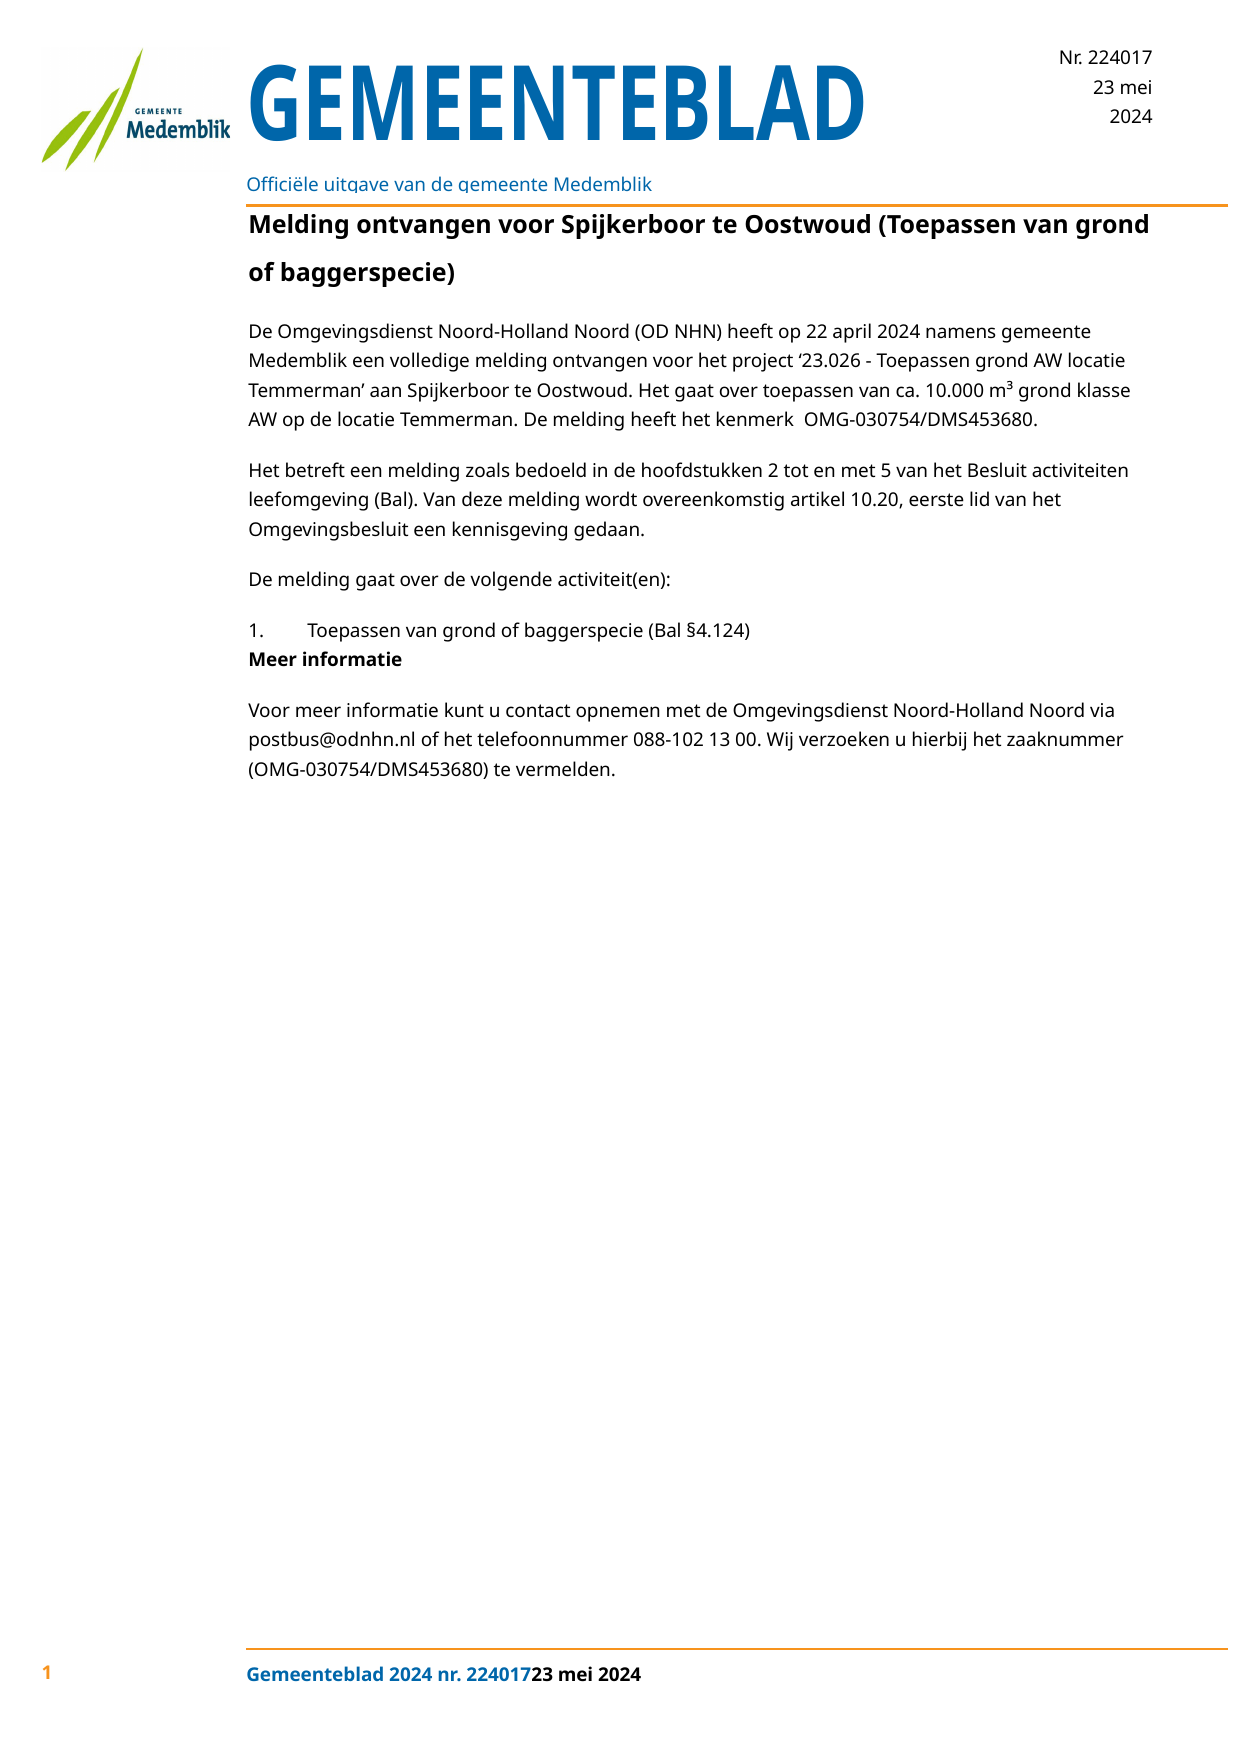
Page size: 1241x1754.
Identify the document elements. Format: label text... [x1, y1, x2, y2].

text Meer informatie [248, 647, 1152, 672]
picture [41, 47, 231, 172]
list Toepassen van grond of baggerspecie (Bal §4.124) [248, 617, 1152, 643]
text Het betreft een melding zoals bedoeld in de hoofdstukken 2 tot en met 5 van het Besluit activiteiten leefomgeving (Bal). Van deze melding wordt overeenkomstig artikel 10.20, eerste lid van het Omgevingsbesluit een kennisgeving gedaan. [248, 457, 1152, 542]
text De melding gaat over de volgende activiteit(en): [248, 567, 1152, 592]
text Voor meer informatie kunt u contact opnemen met de Omgevingsdienst Noord-Holland Noord via postbus@odnhn.nl of het telefoonnummer 088-102 13 00. Wij verzoeken u hierbij het zaaknummer (OMG-030754/DMS453680) te vermelden. [248, 697, 1152, 782]
text Melding ontvangen voor Spijkerboor te Oostwoud (Toepassen van grond of baggerspecie) [248, 207, 1152, 288]
text De Omgevingsdienst Noord-Holland Noord (OD NHN) heeft op 22 april 2024 namens gemeente Medemblik een volledige melding ontvangen voor het project ‘23.026 - Toepassen grond AW locatie Temmerman’ aan Spijkerboor te Oostwoud. Het gaat over toepassen van ca. 10.000 m³ grond klasse AW op de locatie Temmerman. De melding heeft het kenmerk OMG-030754/DMS453680. [248, 318, 1152, 432]
